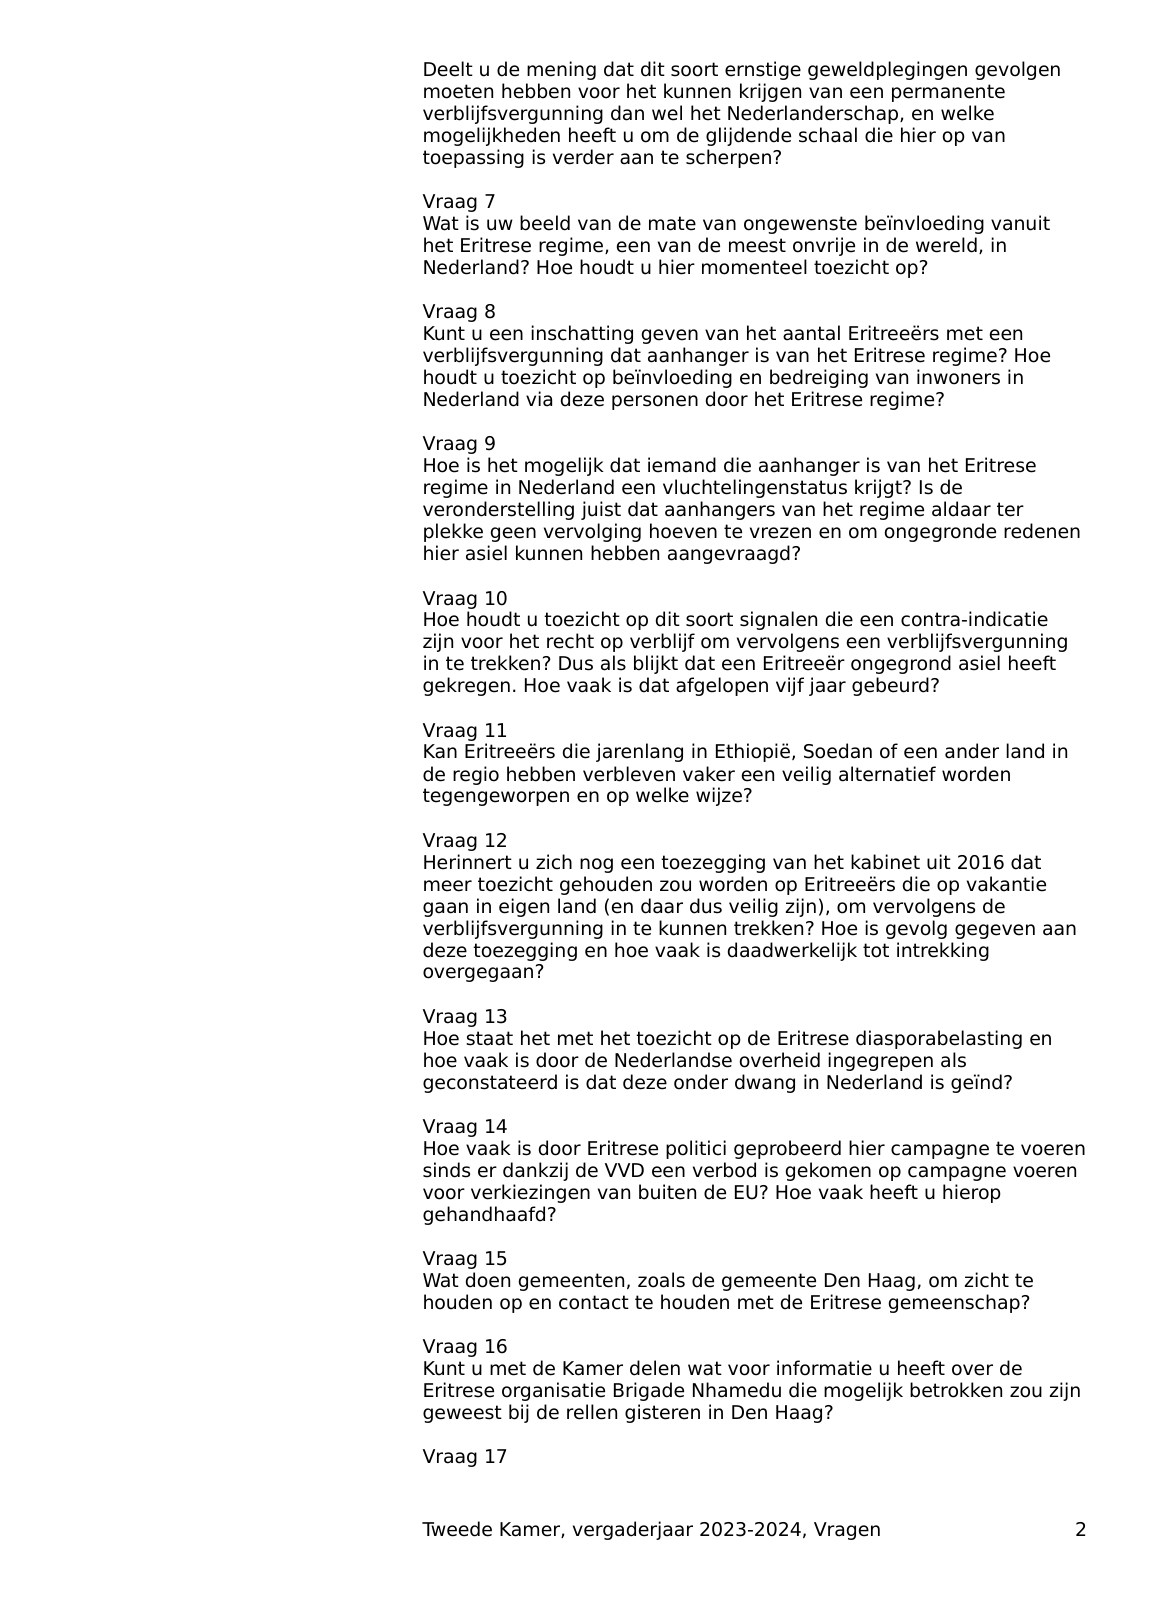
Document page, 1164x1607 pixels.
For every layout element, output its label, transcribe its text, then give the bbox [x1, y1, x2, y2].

text Vraag 13 [422, 1006, 1087, 1028]
text Herinnert u zich nog een toezegging van het kabinet uit 2016 dat meer toezicht gehouden zou worden op Eritreeërs die op vakantie gaan in eigen land (en daar dus veilig zijn), om vervolgens de verblijfsvergunning in te kunnen trekken? Hoe is gevolg gegeven aan deze toezegging en hoe vaak is daadwerkelijk tot intrekking overgegaan? [422, 852, 1087, 983]
text Vraag 14 [422, 1116, 1087, 1138]
text Kunt u een inschatting geven van het aantal Eritreeërs met een verblijfsvergunning dat aanhanger is van het Eritrese regime? Hoe houdt u toezicht op beïnvloeding en bedreiging van inwoners in Nederland via deze personen door het Eritrese regime? [422, 323, 1087, 411]
text Vraag 16 [422, 1336, 1087, 1358]
text Hoe houdt u toezicht op dit soort signalen die een contra-indicatie zijn voor het recht op verblijf om vervolgens een verblijfsvergunning in te trekken? Dus als blijkt dat een Eritreeër ongegrond asiel heeft gekregen. Hoe vaak is dat afgelopen vijf jaar gebeurd? [422, 609, 1087, 697]
text Vraag 17 [422, 1446, 1087, 1468]
text Hoe staat het met het toezicht op de Eritrese diasporabelasting en hoe vaak is door de Nederlandse overheid ingegrepen als geconstateerd is dat deze onder dwang in Nederland is geïnd? [422, 1028, 1087, 1093]
text Wat is uw beeld van de mate van ongewenste beïnvloeding vanuit het Eritrese regime, een van de meest onvrije in de wereld, in Nederland? Hoe houdt u hier momenteel toezicht op? [422, 213, 1087, 279]
text Kunt u met de Kamer delen wat voor informatie u heeft over de Eritrese organisatie Brigade Nhamedu die mogelijk betrokken zou zijn geweest bij de rellen gisteren in Den Haag? [422, 1358, 1087, 1424]
text Vraag 8 [422, 301, 1087, 323]
text Kan Eritreeërs die jarenlang in Ethiopië, Soedan of een ander land in de regio hebben verbleven vaker een veilig alternatief worden tegengeworpen en op welke wijze? [422, 741, 1087, 807]
text Wat doen gemeenten, zoals de gemeente Den Haag, om zicht te houden op en contact te houden met de Eritrese gemeenschap? [422, 1270, 1087, 1314]
text Vraag 10 [422, 587, 1087, 609]
text Vraag 11 [422, 719, 1087, 741]
text Vraag 15 [422, 1248, 1087, 1270]
text Vraag 7 [422, 191, 1087, 213]
text Hoe vaak is door Eritrese politici geprobeerd hier campagne te voeren sinds er dankzij de VVD een verbod is gekomen op campagne voeren voor verkiezingen van buiten de EU? Hoe vaak heeft u hierop gehandhaafd? [422, 1138, 1087, 1226]
text Deelt u de mening dat dit soort ernstige geweldplegingen gevolgen moeten hebben voor het kunnen krijgen van een permanente verblijfsvergunning dan wel het Nederlanderschap, en welke mogelijkheden heeft u om de glijdende schaal die hier op van toepassing is verder aan te scherpen? [422, 59, 1087, 169]
text Hoe is het mogelijk dat iemand die aanhanger is van het Eritrese regime in Nederland een vluchtelingenstatus krijgt? Is de veronderstelling juist dat aanhangers van het regime aldaar ter plekke geen vervolging hoeven te vrezen en om ongegronde redenen hier asiel kunnen hebben aangevraagd? [422, 455, 1087, 565]
text Vraag 12 [422, 829, 1087, 852]
text Vraag 9 [422, 433, 1087, 455]
